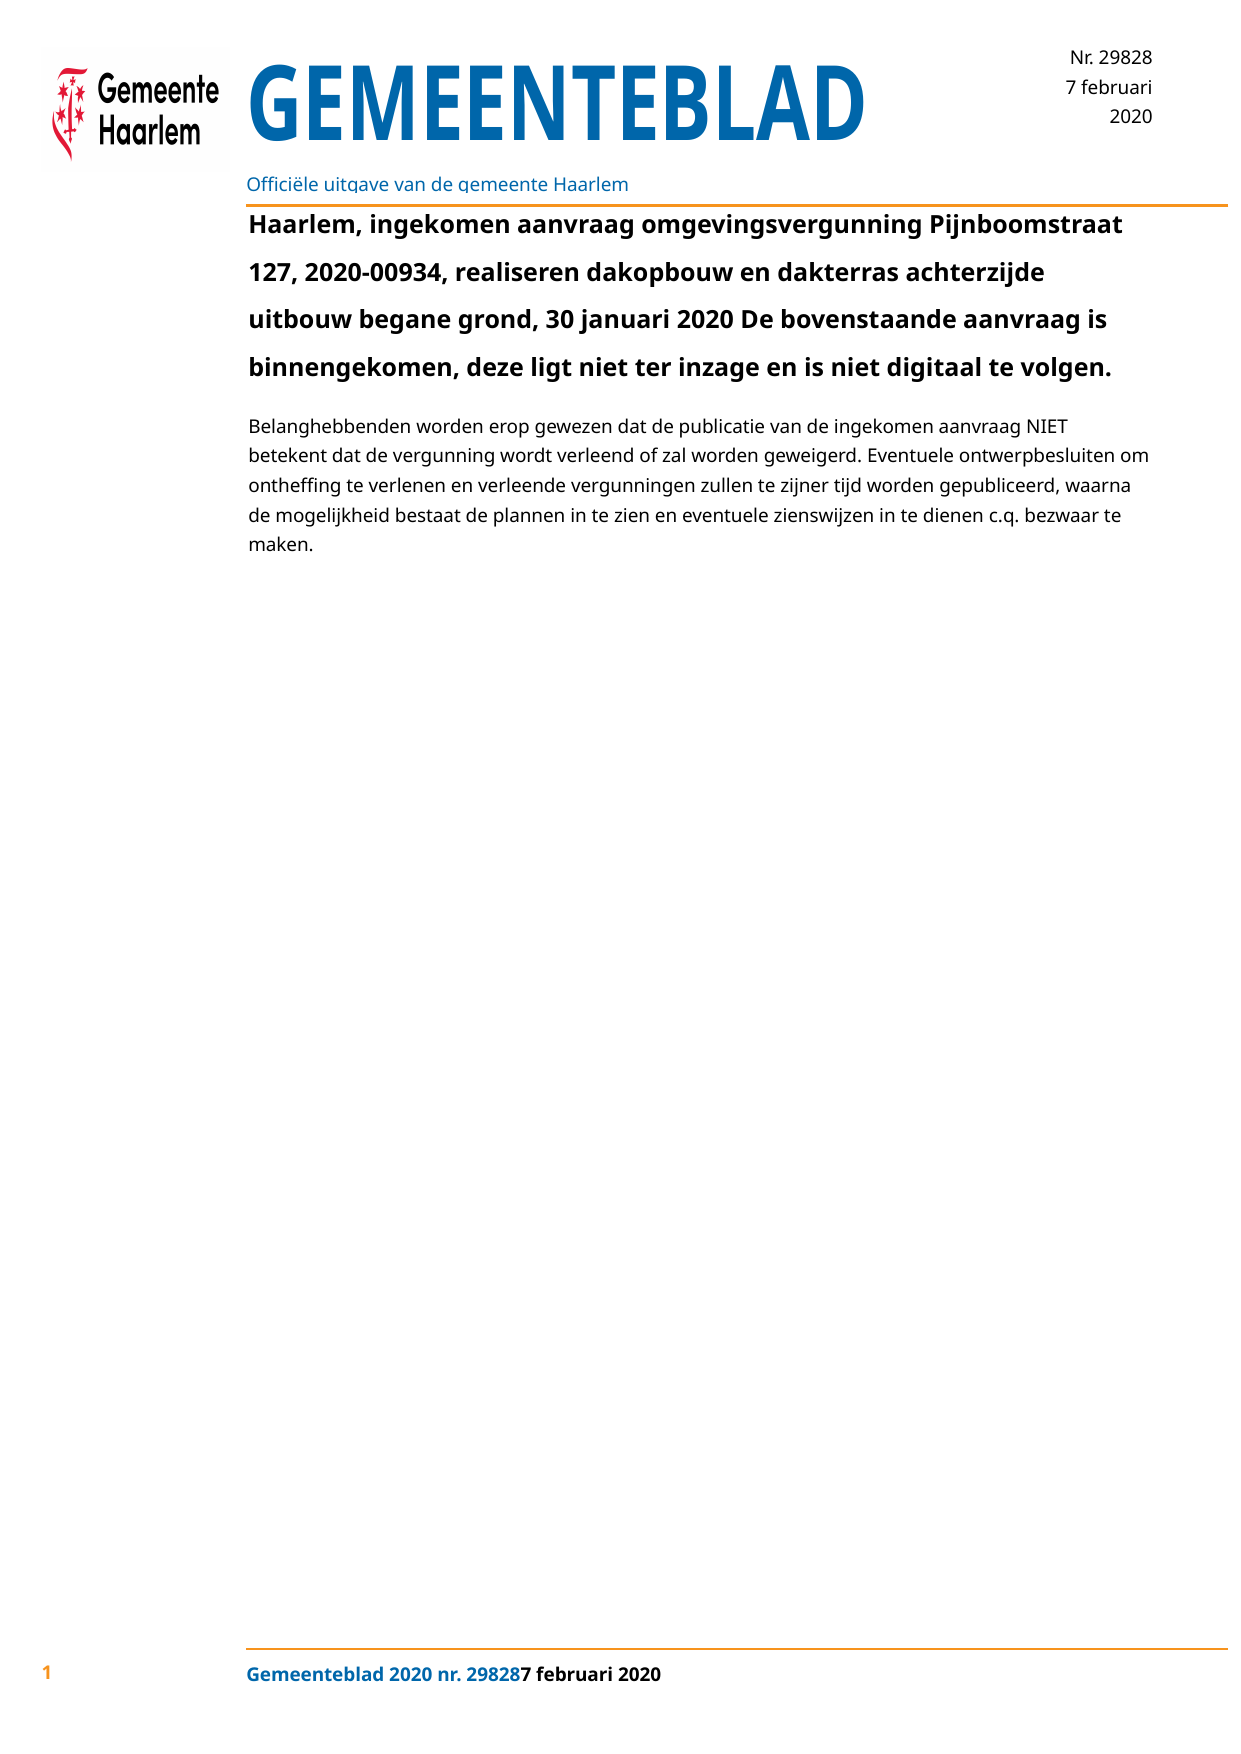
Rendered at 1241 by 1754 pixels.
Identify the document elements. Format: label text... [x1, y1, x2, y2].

picture [41, 47, 231, 172]
text Haarlem, ingekomen aanvraag omgevingsvergunning Pijnboomstraat 127, 2020-00934, realiseren dakopbouw en dakterras achterzijde uitbouw begane grond, 30 januari 2020 De bovenstaande aanvraag is binnengekomen, deze ligt niet ter inzage en is niet digitaal te volgen. [248, 207, 1152, 384]
text Belanghebbenden worden erop gewezen dat de publicatie van de ingekomen aanvraag NIET betekent dat de vergunning wordt verleend of zal worden geweigerd. Eventuele ontwerpbesluiten om ontheffing te verlenen en verleende vergunningen zullen te zijner tijd worden gepubliceerd, waarna de mogelijkheid bestaat de plannen in te zien en eventuele zienswijzen in te dienen c.q. bezwaar te maken. [248, 413, 1152, 557]
